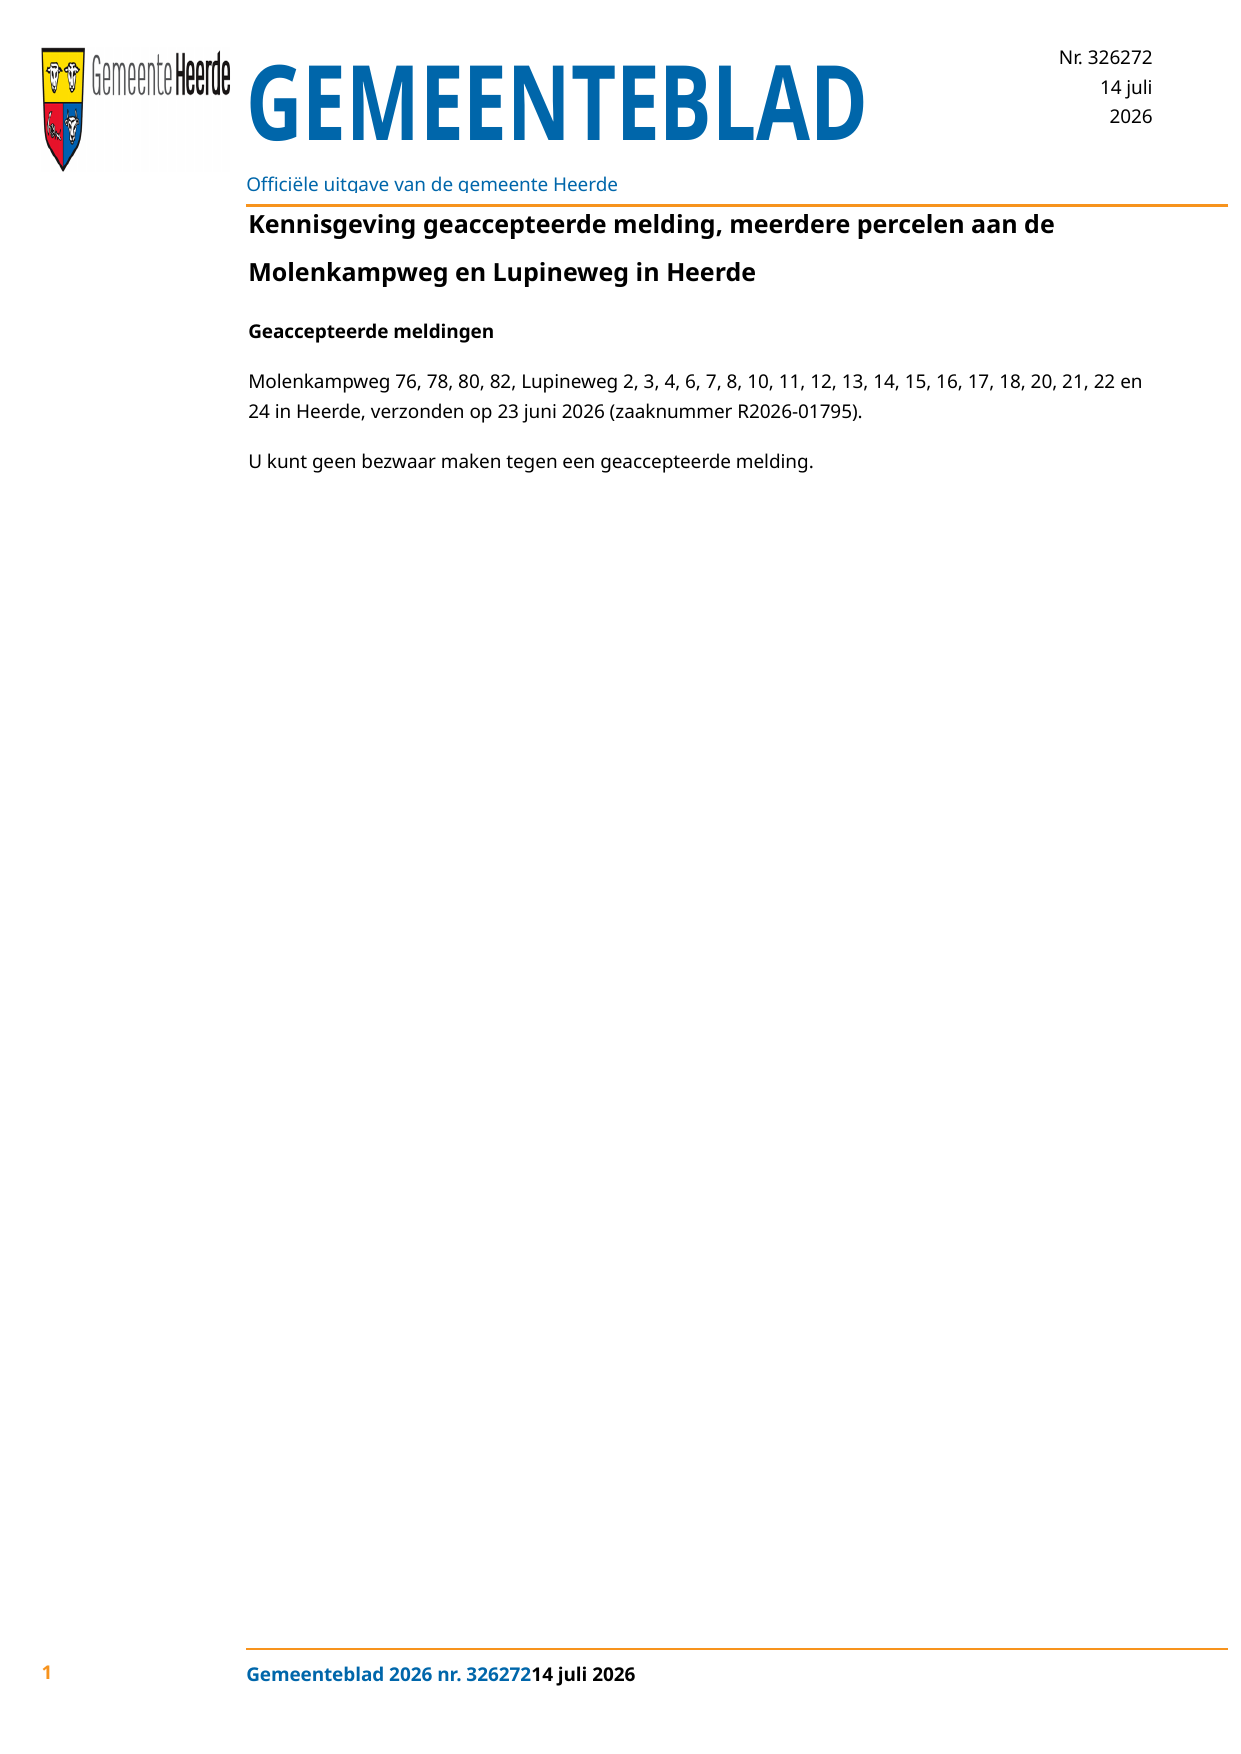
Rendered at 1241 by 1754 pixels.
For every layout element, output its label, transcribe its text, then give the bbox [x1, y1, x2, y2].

text Molenkampweg 76, 78, 80, 82, Lupineweg 2, 3, 4, 6, 7, 8, 10, 11, 12, 13, 14, 15, 16, 17, 18, 20, 21, 22 en 24 in Heerde, verzonden op 23 juni 2026 (zaaknummer R2026-01795). [248, 368, 1152, 424]
text Geaccepteerde meldingen [248, 318, 1152, 344]
text U kunt geen bezwaar maken tegen een geaccepteerde melding. [248, 448, 1152, 474]
picture [41, 47, 231, 172]
text Kennisgeving geaccepteerde melding, meerdere percelen aan de Molenkampweg en Lupineweg in Heerde [248, 207, 1152, 288]
